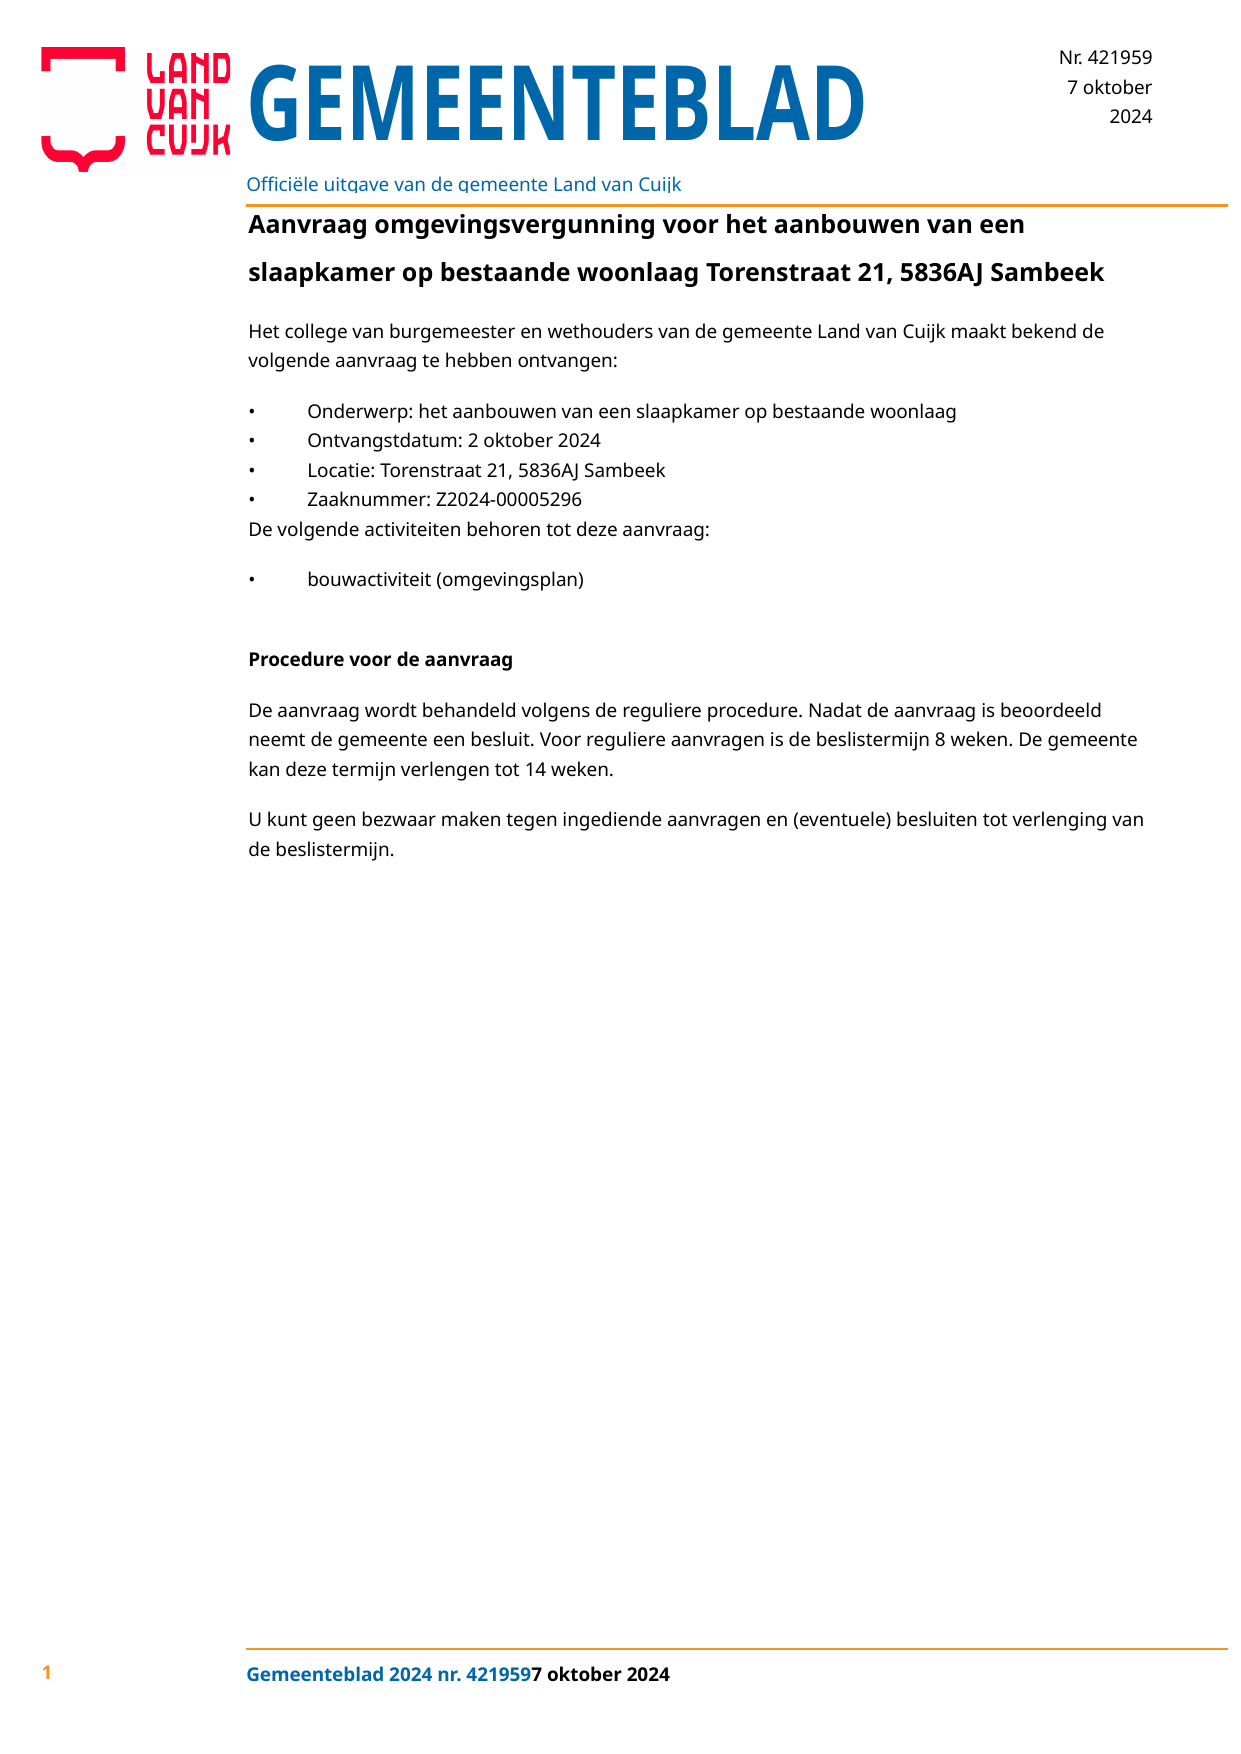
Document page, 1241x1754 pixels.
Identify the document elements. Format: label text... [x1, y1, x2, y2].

text De volgende activiteiten behoren tot deze aanvraag: [248, 516, 1152, 542]
list Onderwerp: het aanbouwen van een slaapkamer op bestaande woonlaag [248, 398, 1152, 424]
picture [41, 47, 231, 172]
text Het college van burgemeester en wethouders van de gemeente Land van Cuijk maakt bekend de volgende aanvraag te hebben ontvangen: [248, 318, 1152, 373]
text De aanvraag wordt behandeld volgens de reguliere procedure. Nadat de aanvraag is beoordeeld neemt de gemeente een besluit. Voor reguliere aanvragen is de beslistermijn 8 weken. De gemeente kan deze termijn verlengen tot 14 weken. [248, 697, 1152, 782]
text Procedure voor de aanvraag [248, 647, 1152, 672]
list Ontvangstdatum: 2 oktober 2024 [248, 427, 1152, 453]
list Locatie: Torenstraat 21, 5836AJ Sambeek [248, 457, 1152, 483]
list Zaaknummer: Z2024-00005296 [248, 487, 1152, 512]
text Aanvraag omgevingsvergunning voor het aanbouwen van een slaapkamer op bestaande woonlaag Torenstraat 21, 5836AJ Sambeek [248, 207, 1152, 288]
list bouwactiviteit (omgevingsplan) [248, 567, 1152, 592]
text U kunt geen bezwaar maken tegen ingediende aanvragen en (eventuele) besluiten tot verlenging van de beslistermijn. [248, 807, 1152, 862]
